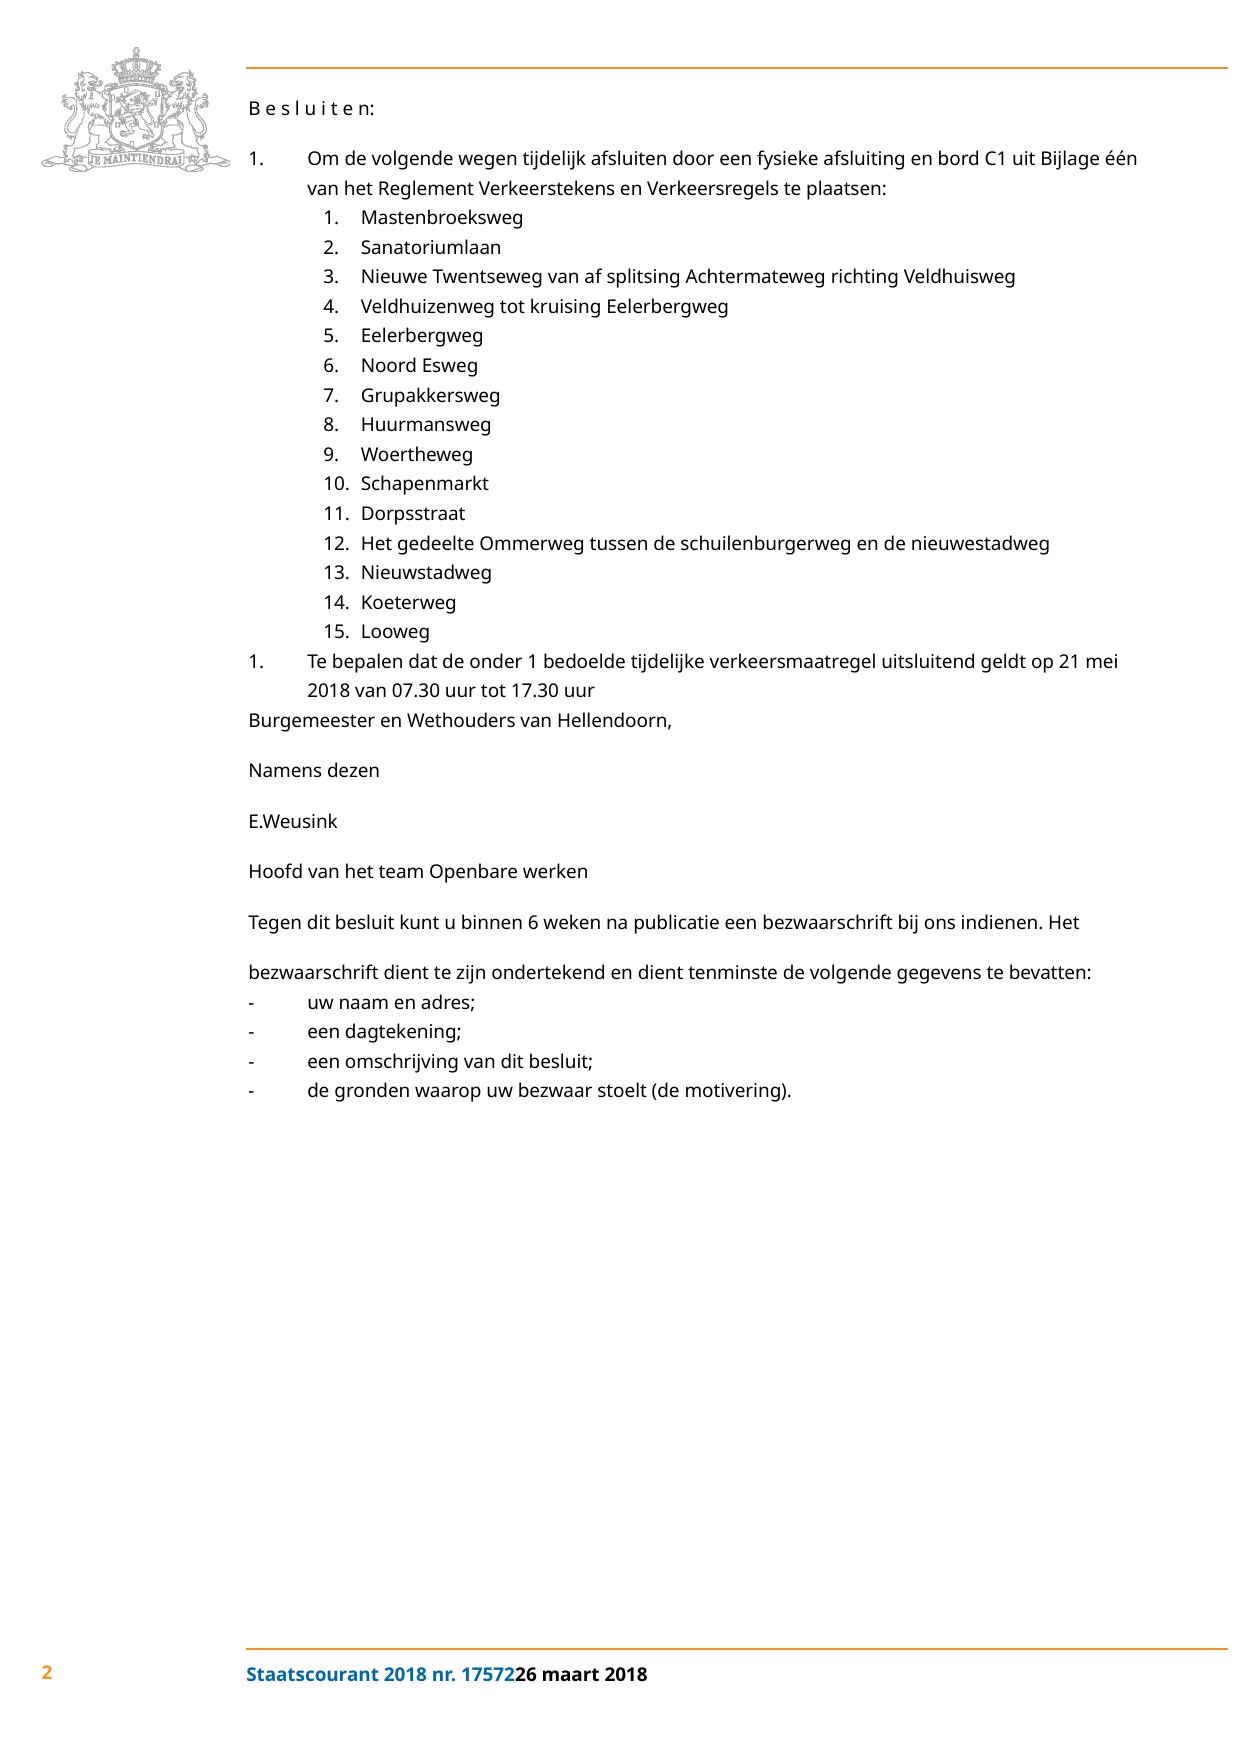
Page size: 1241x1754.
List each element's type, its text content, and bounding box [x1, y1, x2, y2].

list Nieuwe Twentseweg van af splitsing Achtermateweg richting Veldhuisweg [323, 263, 1152, 289]
text bezwaarschrift dient te zijn ondertekend en dient tenminste de volgende gegevens te bevatten: [248, 959, 1152, 985]
picture [41, 47, 231, 172]
list Huurmansweg [323, 411, 1152, 437]
list Eelerbergweg [323, 323, 1152, 348]
list Grupakkersweg [323, 382, 1152, 408]
list Mastenbroeksweg [323, 204, 1152, 230]
list een omschrijving van dit besluit; [248, 1048, 1152, 1074]
list Koeterweg [323, 589, 1152, 615]
list Dorpsstraat [323, 500, 1152, 526]
list Veldhuizenweg tot kruising Eelerbergweg [323, 293, 1152, 319]
text Tegen dit besluit kunt u binnen 6 weken na publicatie een bezwaarschrift bij ons indienen. Het [248, 909, 1152, 935]
list Schapenmarkt [323, 471, 1152, 496]
list een dagtekening; [248, 1018, 1152, 1044]
list Sanatoriumlaan [323, 234, 1152, 260]
text Burgemeester en Wethouders van Hellendoorn, [248, 707, 1152, 733]
text E.Weusink [248, 808, 1152, 834]
list Het gedeelte Ommerweg tussen de schuilenburgerweg en de nieuwestadweg [323, 530, 1152, 556]
text B e s l u i t e n: [248, 95, 1152, 121]
list Te bepalen dat de onder 1 bedoelde tijdelijke verkeersmaatregel uitsluitend geldt op 21 mei 2018 van 07.30 uur tot 17.30 uur [248, 648, 1152, 703]
list Looweg [323, 618, 1152, 644]
list uw naam en adres; [248, 989, 1152, 1015]
text Namens dezen [248, 758, 1152, 783]
list Nieuwstadweg [323, 559, 1152, 585]
list Woertheweg [323, 441, 1152, 467]
list Om de volgende wegen tijdelijk afsluiten door een fysieke afsluiting en bord C1 uit Bijlage één van het Reglement Verkeerstekens en Verkeersregels te plaatsen: [248, 145, 1152, 201]
list Noord Esweg [323, 352, 1152, 378]
text Hoofd van het team Openbare werken [248, 858, 1152, 884]
list de gronden waarop uw bezwaar stoelt (de motivering). [248, 1078, 1152, 1103]
